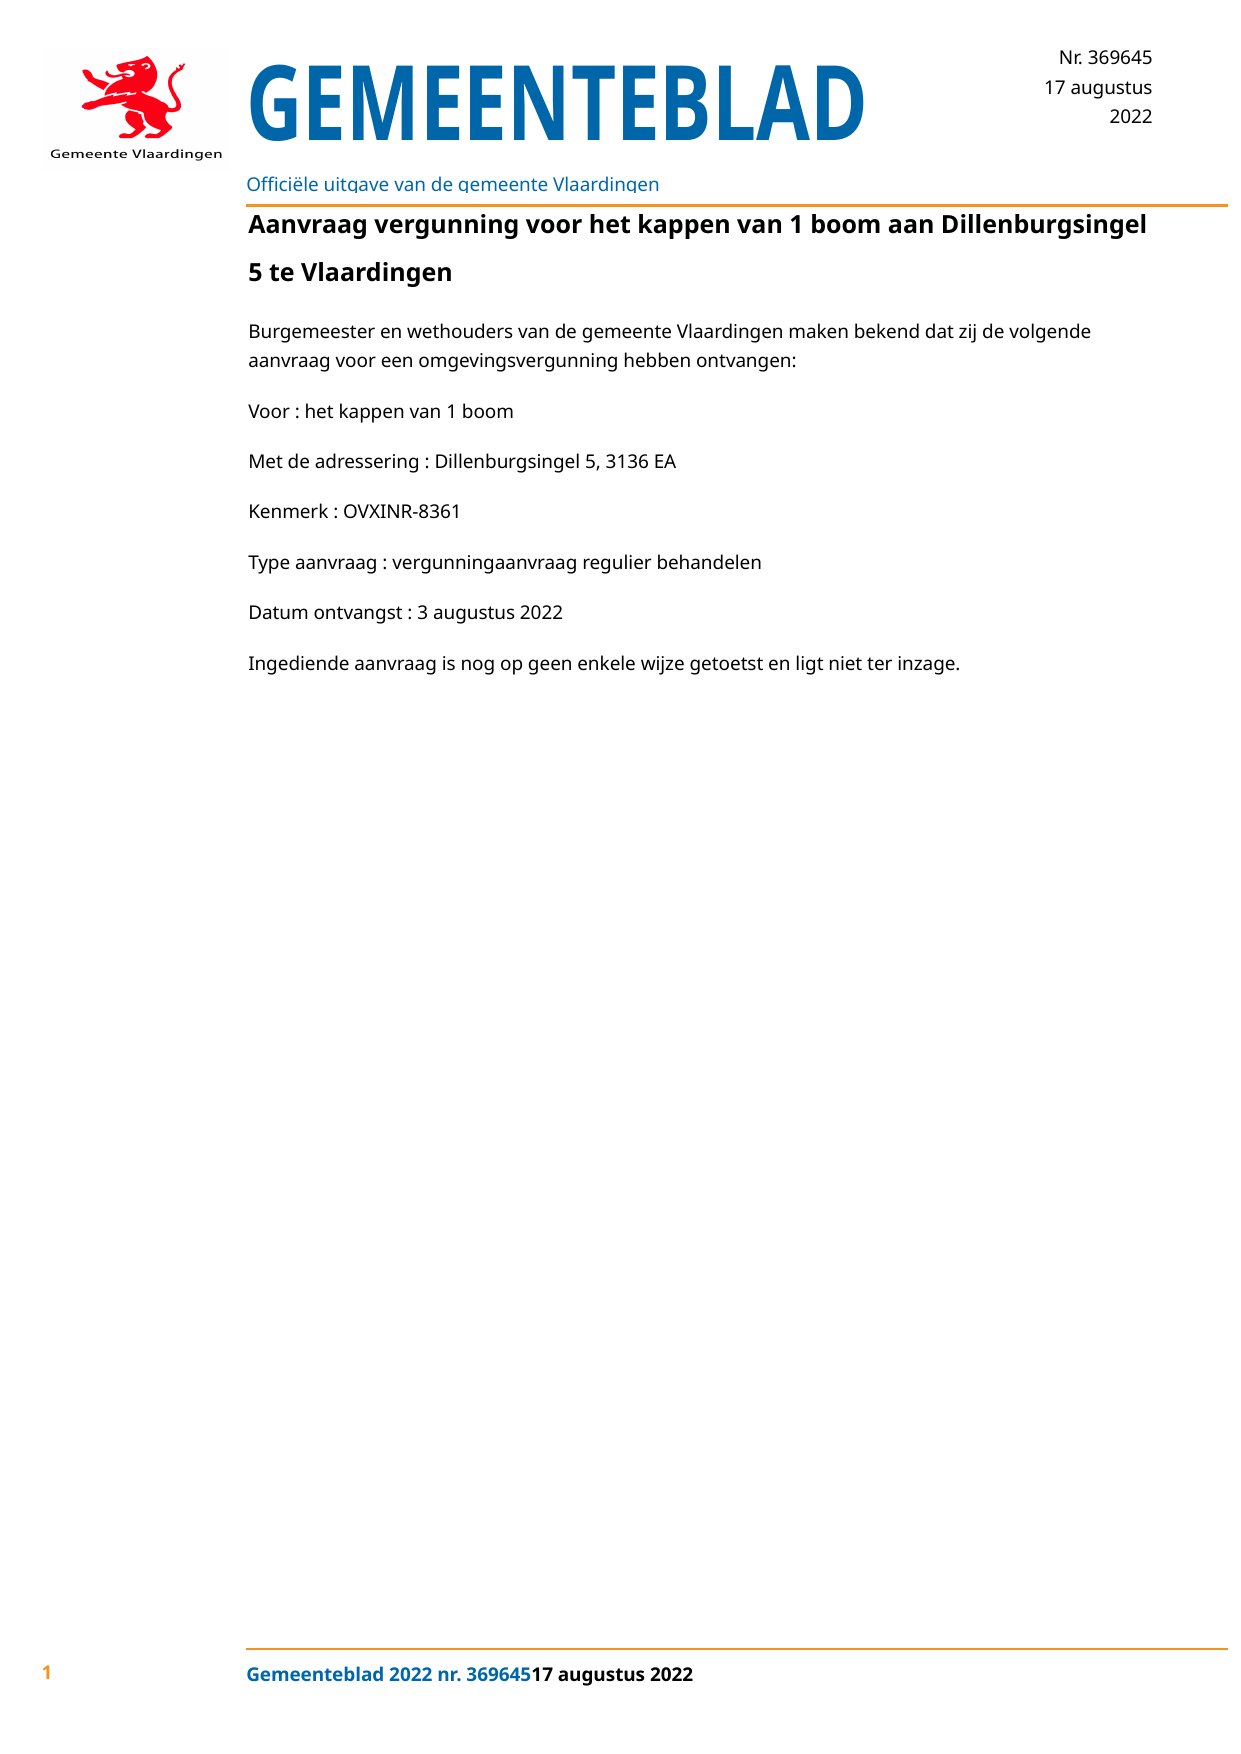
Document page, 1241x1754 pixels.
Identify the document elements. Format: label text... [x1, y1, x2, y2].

text Kenmerk : OVXINR-8361 [248, 499, 1152, 524]
text Burgemeester en wethouders van de gemeente Vlaardingen maken bekend dat zij de volgende aanvraag voor een omgevingsvergunning hebben ontvangen: [248, 318, 1152, 373]
text Voor : het kappen van 1 boom [248, 398, 1152, 424]
text Datum ontvangst : 3 augustus 2022 [248, 599, 1152, 625]
text Type aanvraag : vergunningaanvraag regulier behandelen [248, 549, 1152, 575]
text Ingediende aanvraag is nog op geen enkele wijze getoetst en ligt niet ter inzage. [248, 650, 1152, 676]
text Met de adressering : Dillenburgsingel 5, 3136 EA [248, 448, 1152, 474]
text Aanvraag vergunning voor het kappen van 1 boom aan Dillenburgsingel 5 te Vlaardingen [248, 207, 1152, 288]
picture [41, 47, 231, 172]
